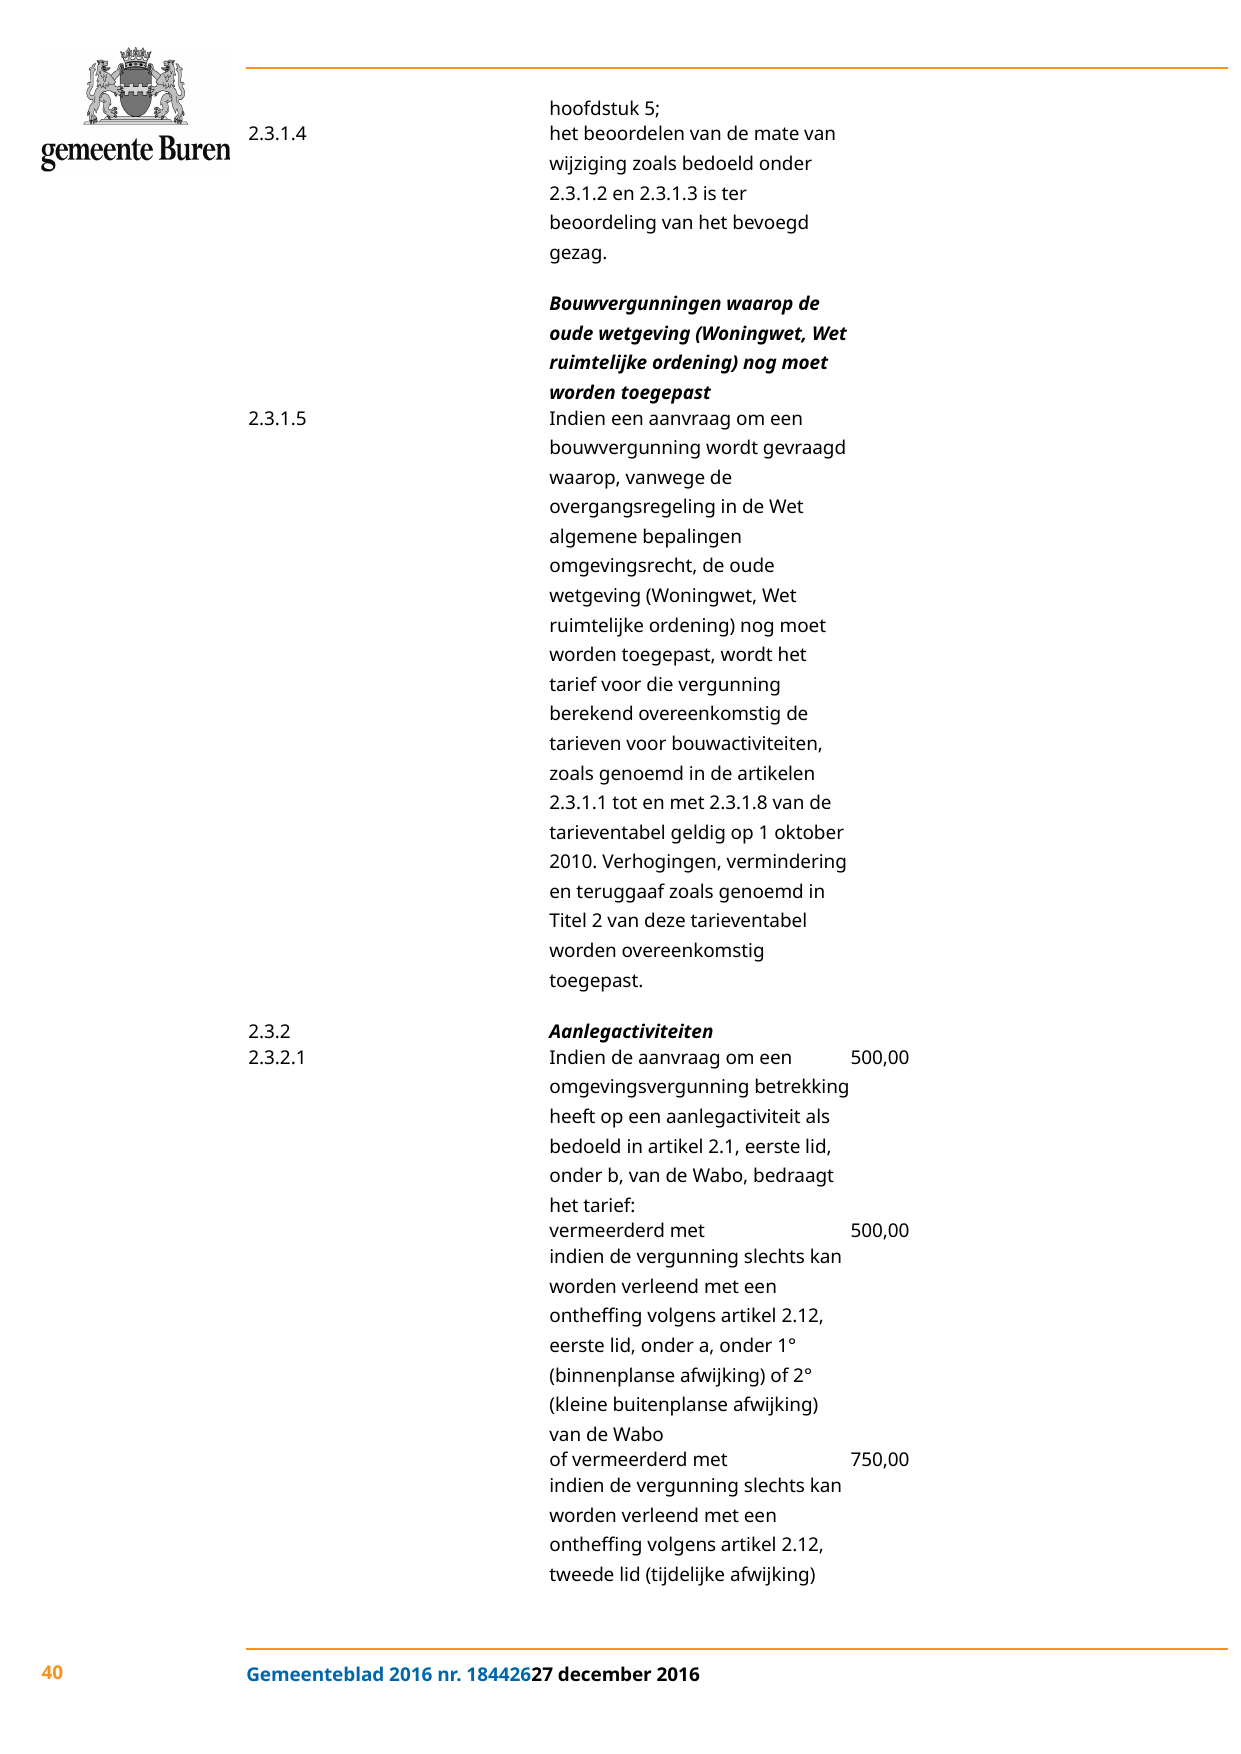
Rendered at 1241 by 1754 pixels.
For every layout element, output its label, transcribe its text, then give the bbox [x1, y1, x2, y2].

table_cell indien de vergunning slechts kan worden verleend met een ontheffing volgens artikel 2.12, eerste lid, onder a, onder 1° (binnenplanse afwijking) of 2° (kleine buitenplanse afwijking) van de Wabo [549, 1244, 850, 1447]
table_cell Indien een aanvraag om een bouwvergunning wordt gevraagd waarop, vanwege de overgangsregeling in de Wet algemene bepalingen omgevingsrecht, de oude wetgeving (Woningwet, Wet ruimtelijke ordening) nog moet worden toegepast, wordt het tarief voor die vergunning berekend overeenkomstig de tarieven voor bouwactiviteiten, zoals genoemd in de artikelen 2.3.1.1 tot en met 2.3.1.8 van de tarieventabel geldig op 1 oktober 2010. Verhogingen, vermindering en teruggaaf zoals genoemd in Titel 2 van deze tarieventabel worden overeenkomstig toegepast. [549, 405, 850, 993]
table_cell [850, 290, 1152, 405]
table_cell Indien de aanvraag om een omgevingsvergunning betrekking heeft op een aanlegactiviteit als bedoeld in artikel 2.1, eerste lid, onder b, van de Wabo, bedraagt het tarief: [549, 1044, 850, 1218]
table_cell 2.3.2 [248, 1018, 549, 1044]
table_cell Aanlegactiviteiten [549, 1018, 850, 1044]
table_cell [549, 265, 850, 290]
table_cell [248, 290, 549, 405]
table_cell [850, 121, 1152, 264]
table_cell [248, 265, 549, 290]
table_cell [850, 405, 1152, 993]
table_cell [248, 95, 549, 121]
table_cell of vermeerderd met [549, 1447, 850, 1472]
table_cell 2.3.1.5 [248, 405, 549, 993]
table_cell [850, 1244, 1152, 1447]
table_cell [248, 1218, 549, 1243]
table_cell [850, 1473, 1152, 1587]
table_cell indien de vergunning slechts kan worden verleend met een ontheffing volgens artikel 2.12, tweede lid (tijdelijke afwijking) [549, 1473, 850, 1587]
table_cell 500,00 [850, 1218, 1152, 1243]
table_cell 2.3.2.1 [248, 1044, 549, 1218]
table_cell [248, 993, 549, 1018]
table_cell [549, 993, 850, 1018]
table_cell [248, 1447, 549, 1472]
table_cell [248, 1473, 549, 1587]
table_cell 2.3.1.4 [248, 121, 549, 264]
table_cell [850, 95, 1152, 121]
table_cell [850, 1018, 1152, 1044]
table_cell hoofdstuk 5; [549, 95, 850, 121]
table_cell vermeerderd met [549, 1218, 850, 1243]
table_cell [850, 993, 1152, 1018]
table_cell Bouwvergunningen waarop de oude wetgeving (Woningwet, Wet ruimtelijke ordening) nog moet worden toegepast [549, 290, 850, 405]
table_cell het beoordelen van de mate van wijziging zoals bedoeld onder 2.3.1.2 en 2.3.1.3 is ter beoordeling van het bevoegd gezag. [549, 121, 850, 264]
table_cell 500,00 [850, 1044, 1152, 1218]
picture [41, 47, 231, 172]
table_cell [850, 265, 1152, 290]
table_cell 750,00 [850, 1447, 1152, 1472]
table_cell [248, 1244, 549, 1447]
